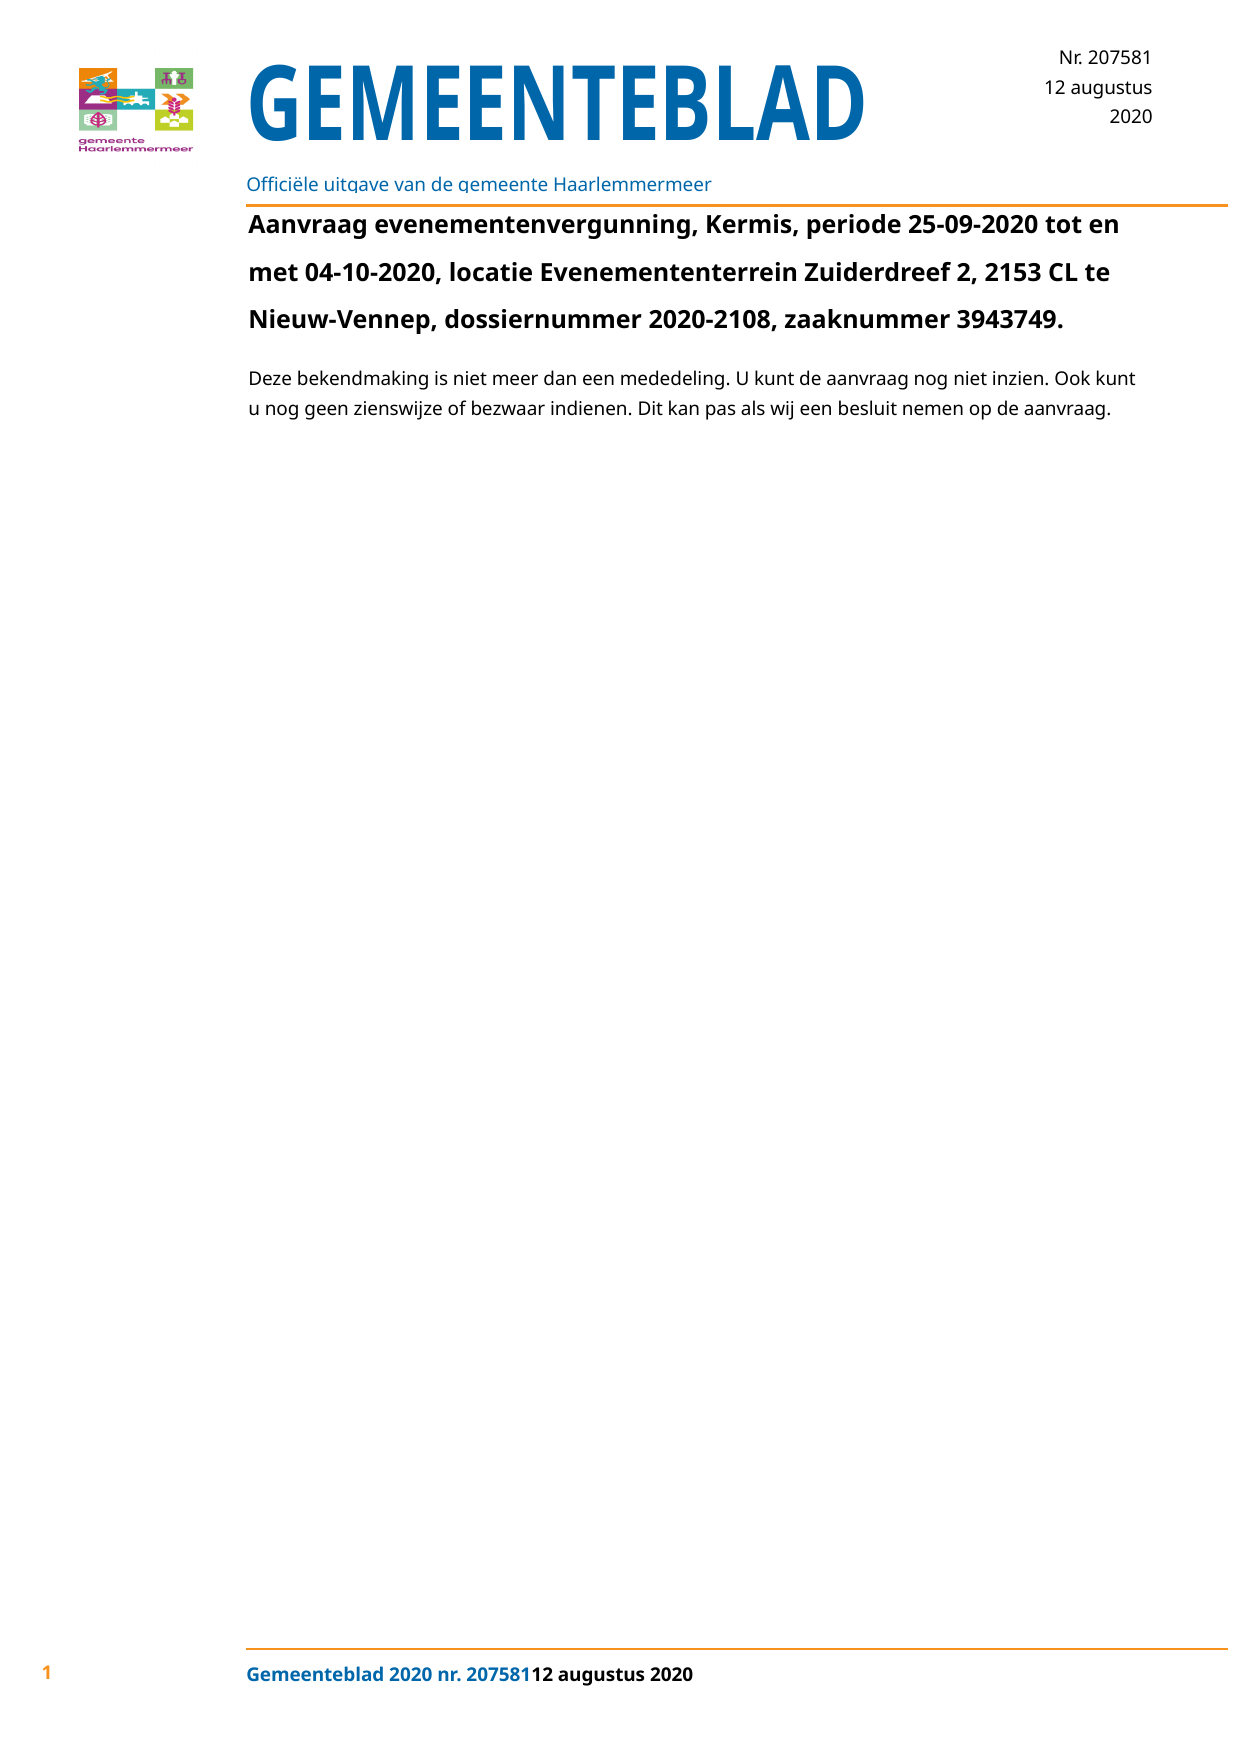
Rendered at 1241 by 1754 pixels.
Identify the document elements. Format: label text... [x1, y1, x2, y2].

picture [41, 47, 231, 172]
text Aanvraag evenementenvergunning, Kermis, periode 25-09-2020 tot en met 04-10-2020, locatie Evenemententerrein Zuiderdreef 2, 2153 CL te Nieuw-Vennep, dossiernummer 2020-2108, zaaknummer 3943749. [248, 207, 1152, 336]
text Deze bekendmaking is niet meer dan een mededeling. U kunt de aanvraag nog niet inzien. Ook kunt u nog geen zienswijze of bezwaar indienen. Dit kan pas als wij een besluit nemen op de aanvraag. [248, 366, 1152, 421]
